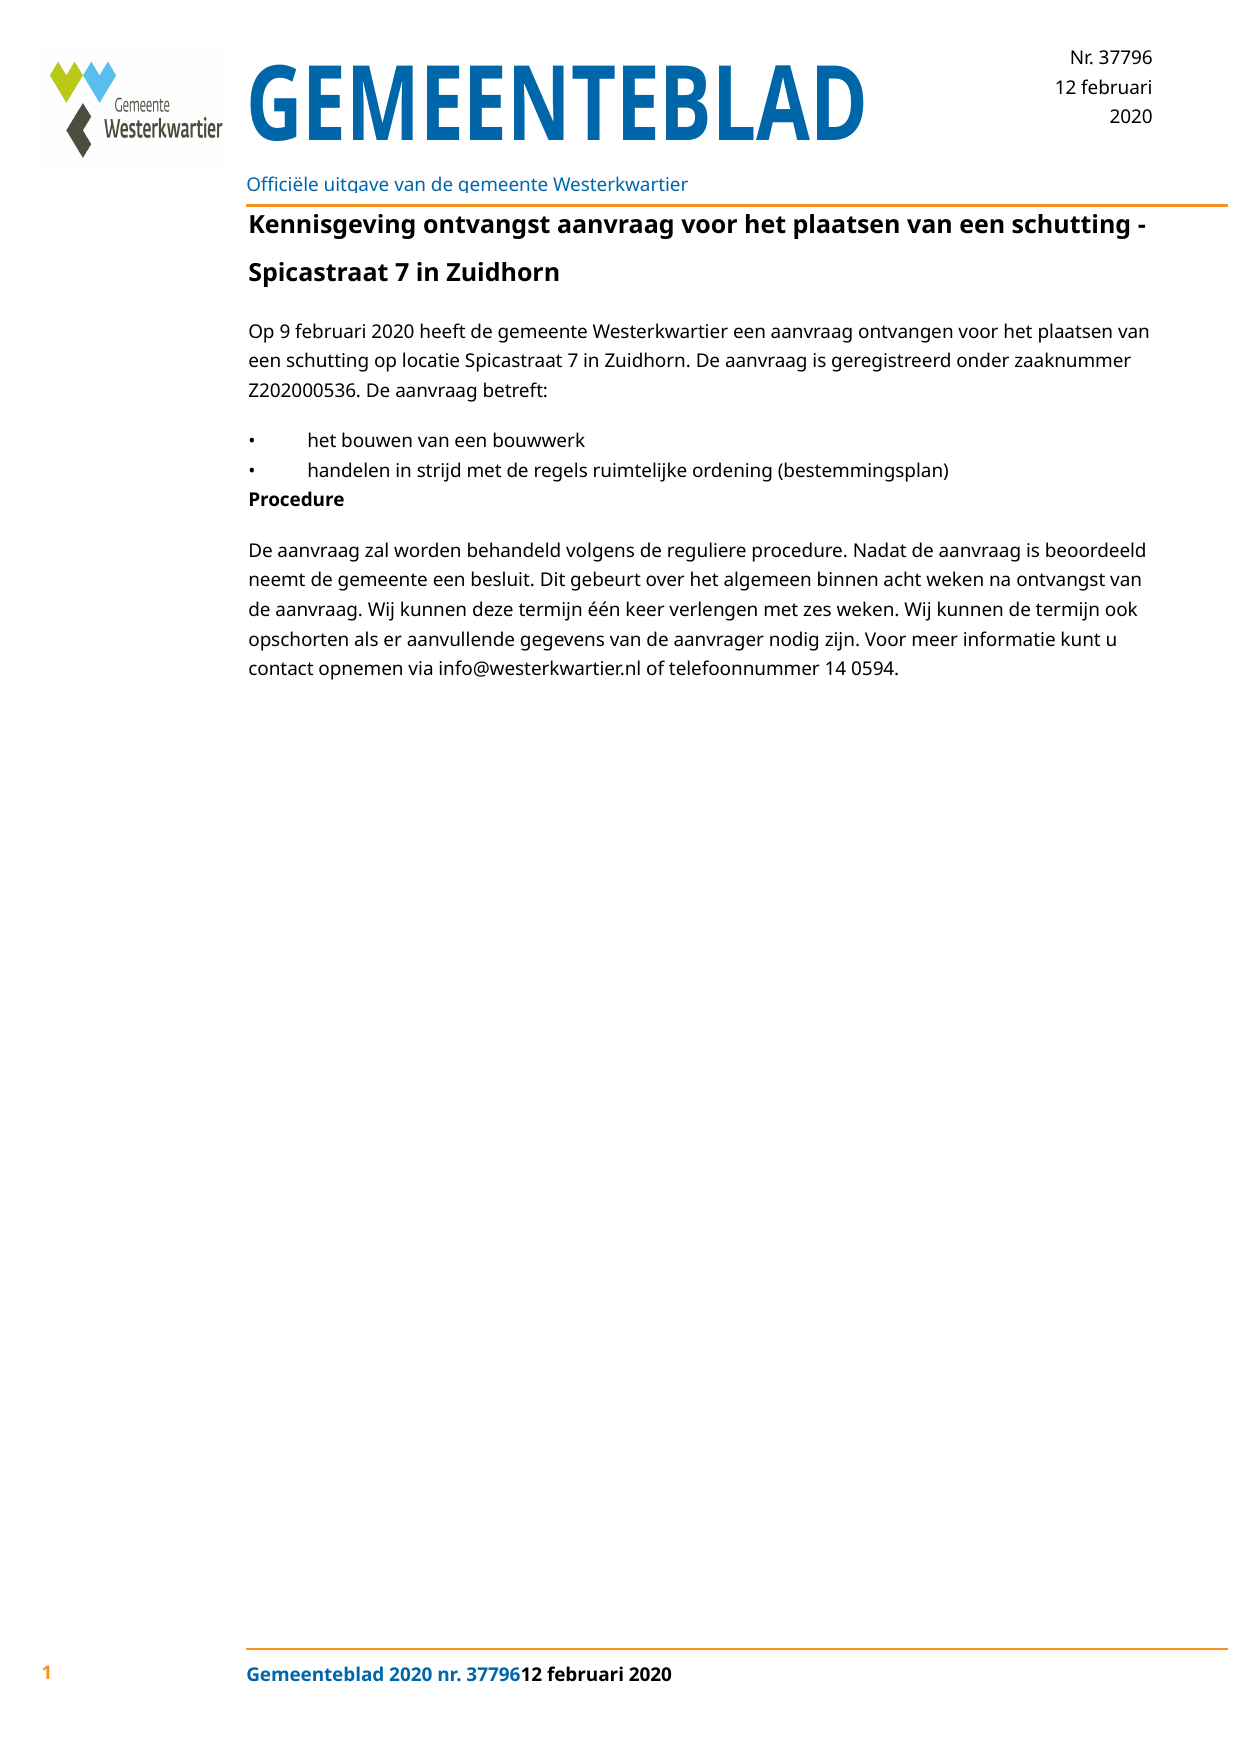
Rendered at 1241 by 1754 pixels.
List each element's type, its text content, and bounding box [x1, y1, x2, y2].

picture [41, 47, 231, 172]
text Procedure [248, 487, 1152, 512]
list handelen in strijd met de regels ruimtelijke ordening (bestemmingsplan) [248, 457, 1152, 483]
list het bouwen van een bouwwerk [248, 427, 1152, 453]
text Op 9 februari 2020 heeft de gemeente Westerkwartier een aanvraag ontvangen voor het plaatsen van een schutting op locatie Spicastraat 7 in Zuidhorn. De aanvraag is geregistreerd onder zaaknummer Z202000536. De aanvraag betreft: [248, 318, 1152, 403]
text Kennisgeving ontvangst aanvraag voor het plaatsen van een schutting - Spicastraat 7 in Zuidhorn [248, 207, 1152, 288]
text De aanvraag zal worden behandeld volgens de reguliere procedure. Nadat de aanvraag is beoordeeld neemt de gemeente een besluit. Dit gebeurt over het algemeen binnen acht weken na ontvangst van de aanvraag. Wij kunnen deze termijn één keer verlengen met zes weken. Wij kunnen de termijn ook opschorten als er aanvullende gegevens van de aanvrager nodig zijn. Voor meer informatie kunt u contact opnemen via info@westerkwartier.nl of telefoonnummer 14 0594. [248, 537, 1152, 681]
